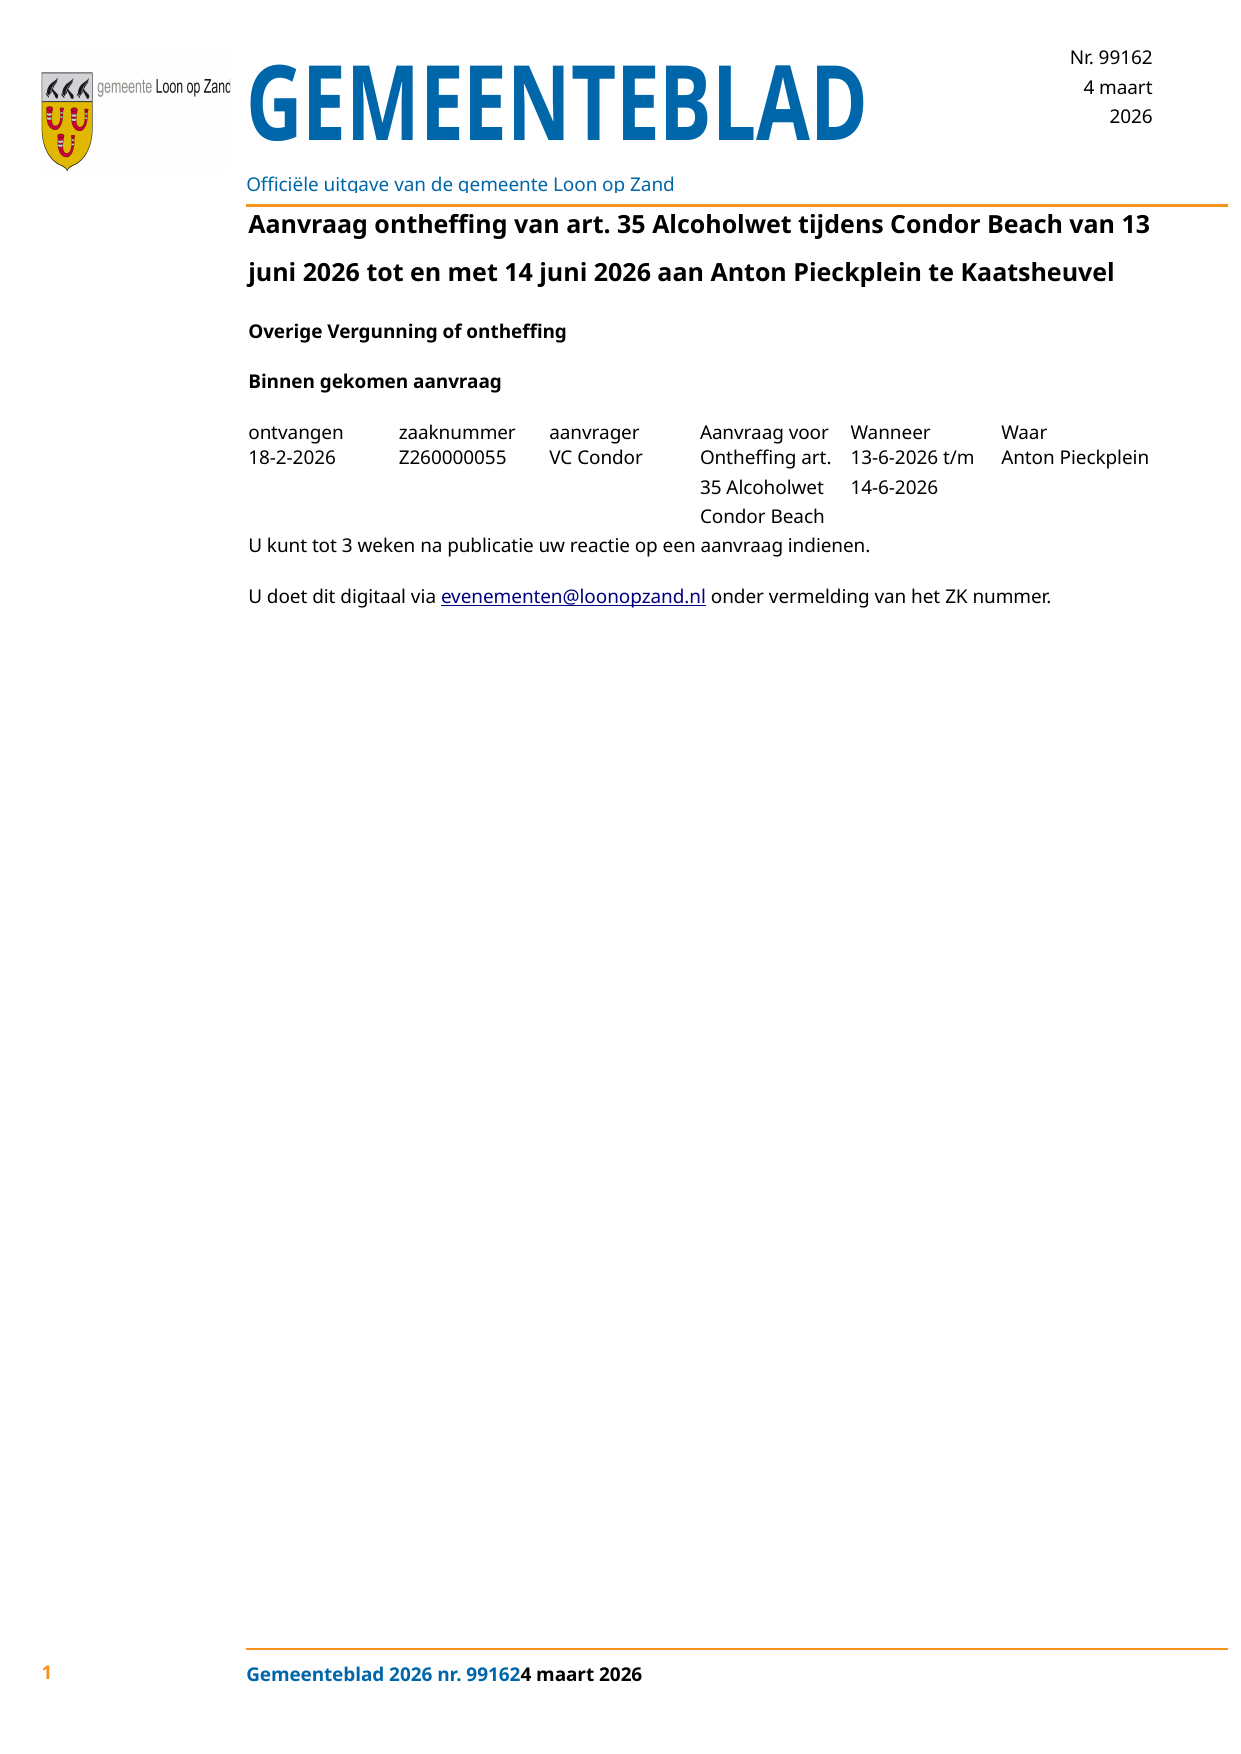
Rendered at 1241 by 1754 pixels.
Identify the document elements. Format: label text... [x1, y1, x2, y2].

text Overige Vergunning of ontheffing [248, 318, 1152, 344]
table_cell VC Condor [549, 445, 700, 529]
table_cell Z260000055 [399, 445, 549, 529]
table_header ontvangen [248, 419, 398, 444]
text U doet dit digitaal via evenementen@loonopzand.nl onder vermelding van het ZK nummer. [248, 583, 1152, 609]
table_cell Ontheffing art. 35 Alcoholwet Condor Beach [700, 445, 850, 529]
table_cell 13-6-2026 t/m 14-6-2026 [850, 445, 1001, 529]
table_cell Anton Pieckplein [1001, 445, 1152, 529]
table_header Wanneer [850, 419, 1001, 444]
table_header Waar [1001, 419, 1152, 444]
text U kunt tot 3 weken na publicatie uw reactie op een aanvraag indienen. [248, 533, 1152, 558]
text Aanvraag ontheffing van art. 35 Alcoholwet tijdens Condor Beach van 13 juni 2026 tot en met 14 juni 2026 aan Anton Pieckplein te Kaatsheuvel [248, 207, 1152, 288]
table_header zaaknummer [399, 419, 549, 444]
table_header Aanvraag voor [700, 419, 850, 444]
text Binnen gekomen aanvraag [248, 368, 1152, 394]
picture [41, 47, 231, 172]
table_cell 18-2-2026 [248, 445, 398, 529]
table_header aanvrager [549, 419, 700, 444]
